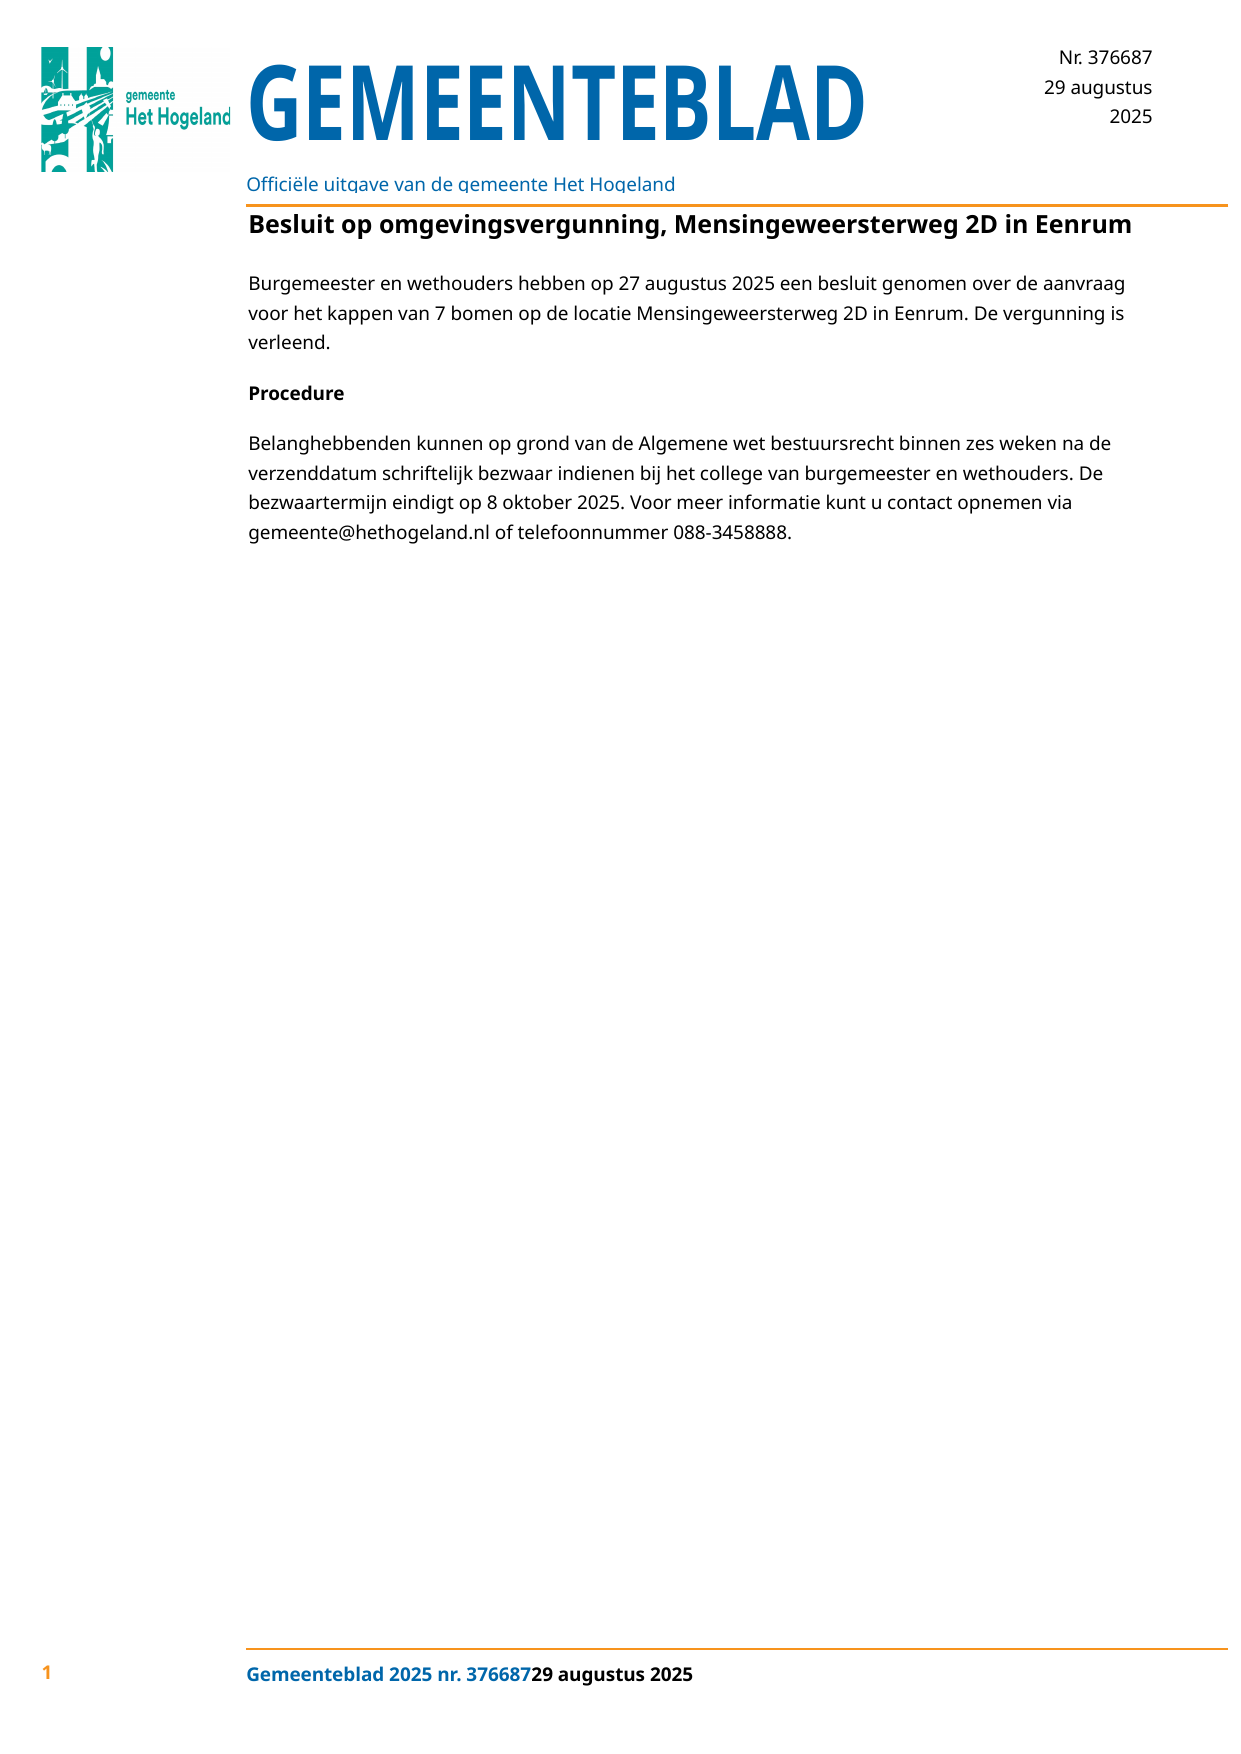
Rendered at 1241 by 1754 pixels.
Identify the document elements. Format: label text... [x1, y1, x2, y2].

text Burgemeester en wethouders hebben op 27 augustus 2025 een besluit genomen over de aanvraag voor het kappen van 7 bomen op de locatie Mensingeweersterweg 2D in Eenrum. De vergunning is verleend. [248, 270, 1152, 355]
text Procedure [248, 380, 1152, 406]
picture [41, 47, 231, 172]
text Besluit op omgevingsvergunning, Mensingeweersterweg 2D in Eenrum [248, 207, 1152, 241]
text Belanghebbenden kunnen op grond van de Algemene wet bestuursrecht binnen zes weken na de verzenddatum schriftelijk bezwaar indienen bij het college van burgemeester en wethouders. De bezwaartermijn eindigt op 8 oktober 2025. Voor meer informatie kunt u contact opnemen via gemeente@hethogeland.nl of telefoonnummer 088-3458888. [248, 430, 1152, 545]
